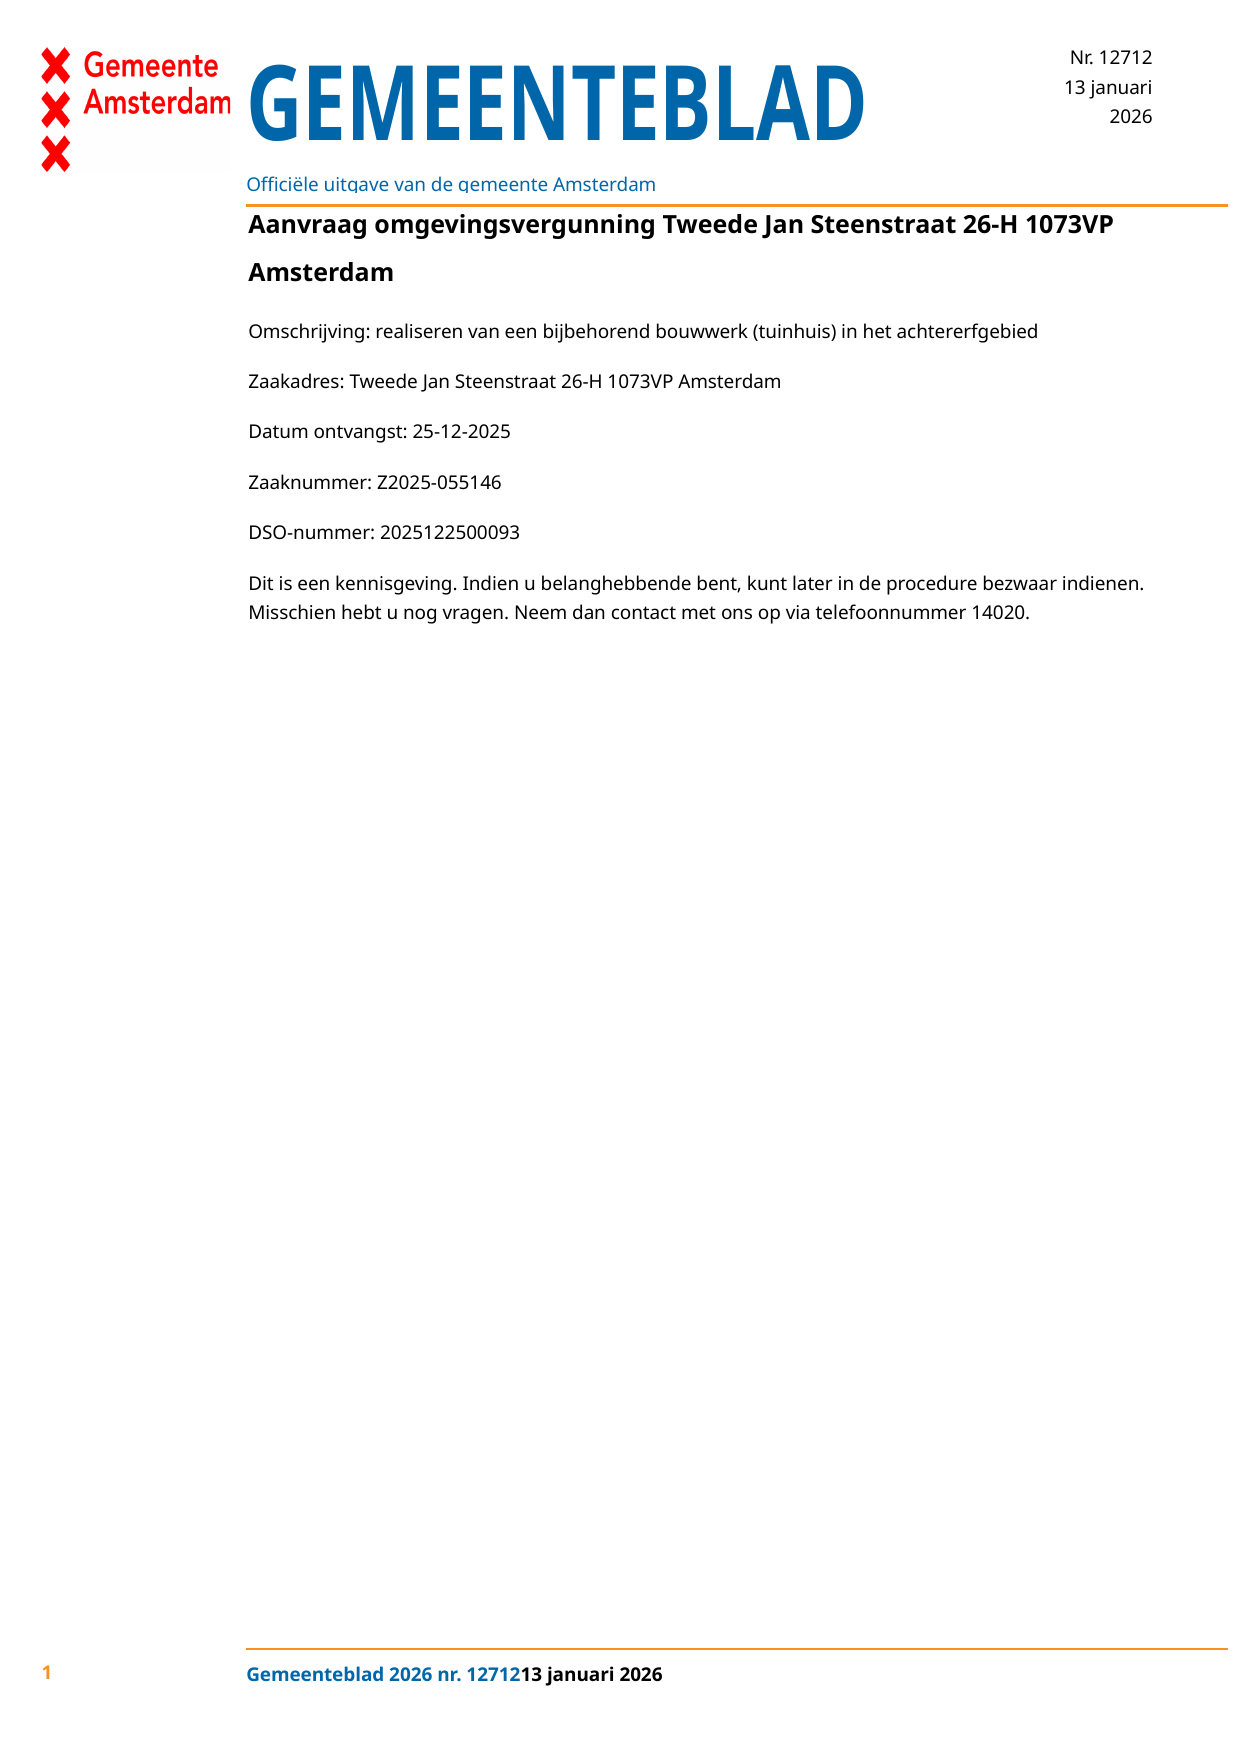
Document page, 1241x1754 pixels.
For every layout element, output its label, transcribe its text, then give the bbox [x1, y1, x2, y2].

text Zaaknummer: Z2025-055146 [248, 469, 1152, 495]
text Datum ontvangst: 25-12-2025 [248, 419, 1152, 444]
text Dit is een kennisgeving. Indien u belanghebbende bent, kunt later in de procedure bezwaar indienen. Misschien hebt u nog vragen. Neem dan contact met ons op via telefoonnummer 14020. [248, 570, 1152, 625]
text Aanvraag omgevingsvergunning Tweede Jan Steenstraat 26-H 1073VP Amsterdam [248, 207, 1152, 288]
text Omschrijving: realiseren van een bijbehorend bouwwerk (tuinhuis) in het achtererfgebied [248, 318, 1152, 344]
picture [41, 47, 231, 172]
text DSO-nummer: 2025122500093 [248, 519, 1152, 545]
text Zaakadres: Tweede Jan Steenstraat 26-H 1073VP Amsterdam [248, 368, 1152, 394]
